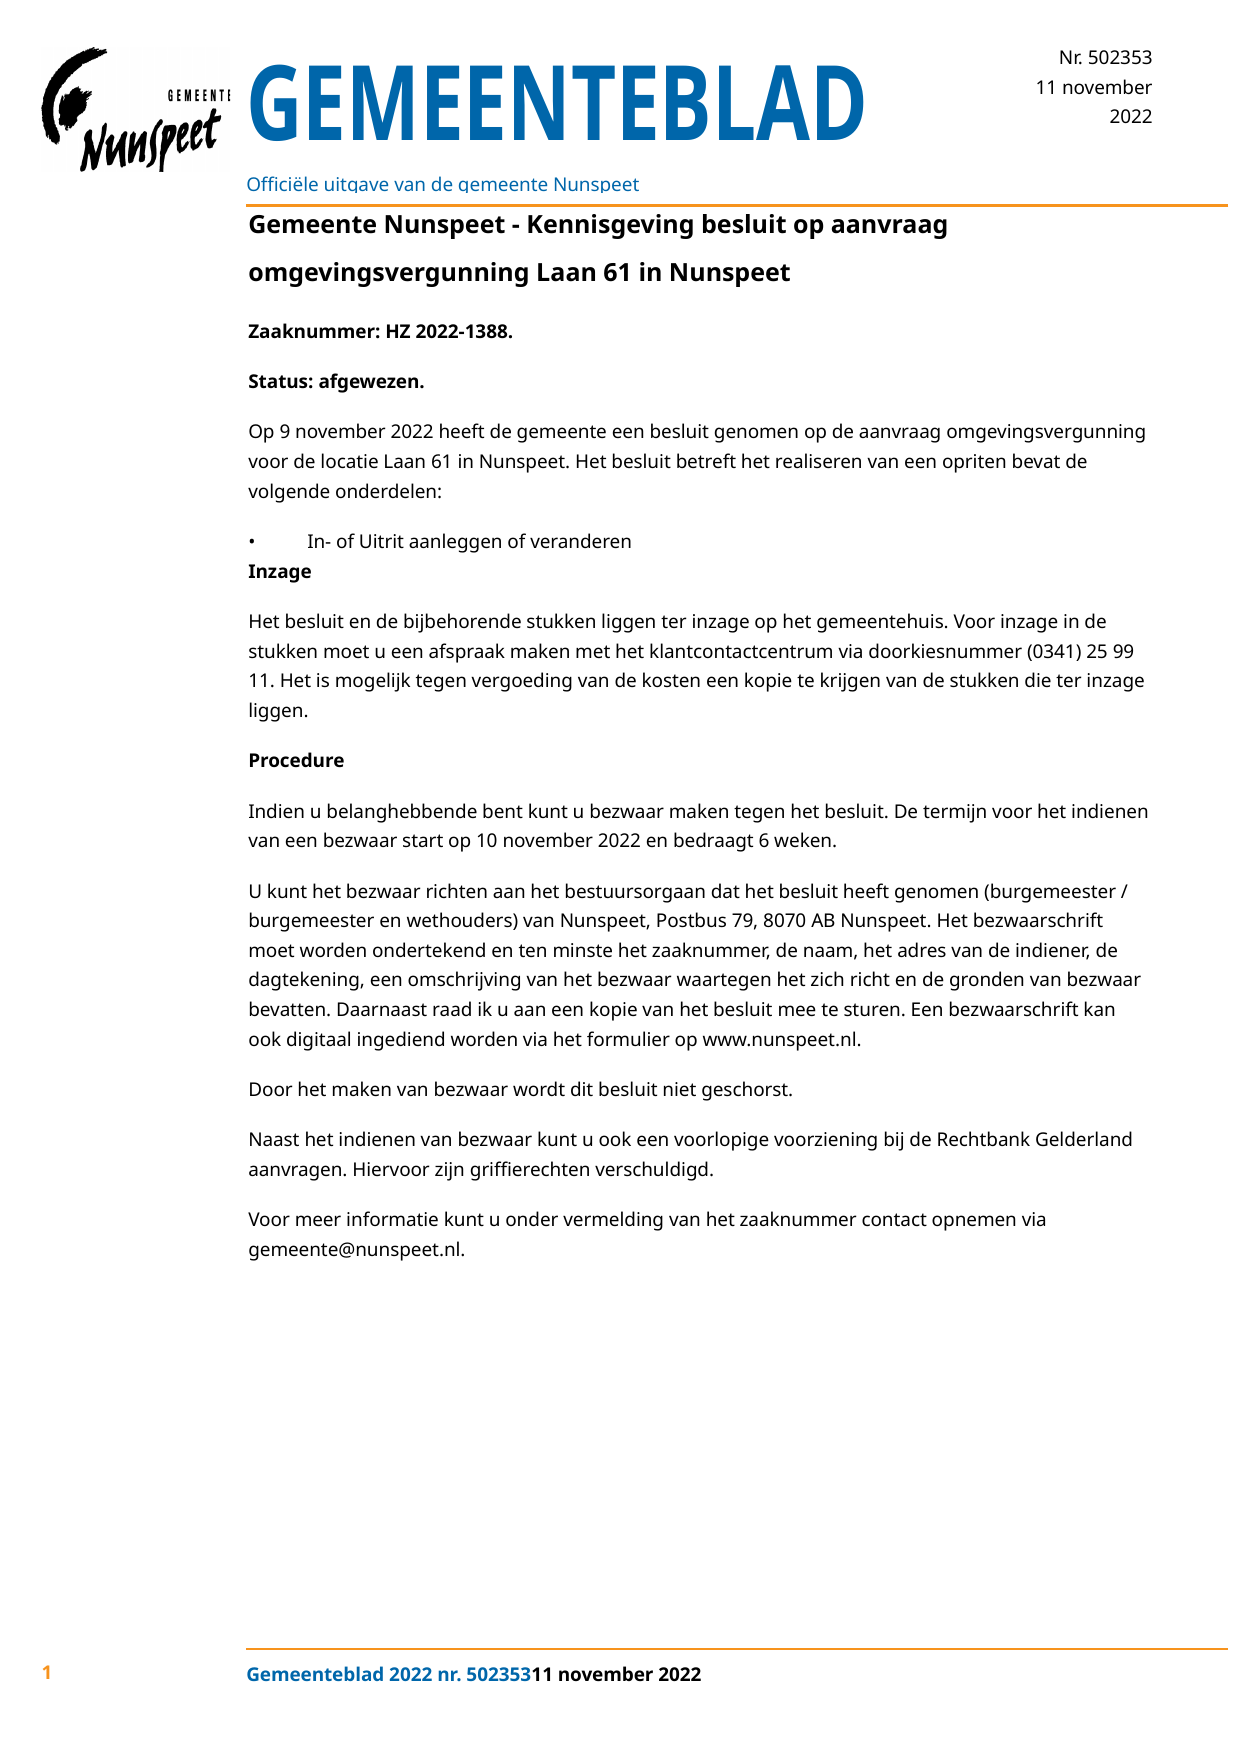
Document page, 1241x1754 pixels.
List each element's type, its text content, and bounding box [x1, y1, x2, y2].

text Door het maken van bezwaar wordt dit besluit niet geschorst. [248, 1076, 1152, 1102]
text Inzage [248, 558, 1152, 584]
text Procedure [248, 747, 1152, 773]
text Indien u belanghebbende bent kunt u bezwaar maken tegen het besluit. De termijn voor het indienen van een bezwaar start op 10 november 2022 en bedraagt 6 weken. [248, 798, 1152, 853]
text Naast het indienen van bezwaar kunt u ook een voorlopige voorziening bij de Rechtbank Gelderland aanvragen. Hiervoor zijn griffierechten verschuldigd. [248, 1127, 1152, 1182]
text Op 9 november 2022 heeft de gemeente een besluit genomen op de aanvraag omgevingsvergunning voor de locatie Laan 61 in Nunspeet. Het besluit betreft het realiseren van een opriten bevat de volgende onderdelen: [248, 419, 1152, 504]
text U kunt het bezwaar richten aan het bestuursorgaan dat het besluit heeft genomen (burgemeester / burgemeester en wethouders) van Nunspeet, Postbus 79, 8070 AB Nunspeet. Het bezwaarschrift moet worden ondertekend en ten minste het zaaknummer, de naam, het adres van de indiener, de dagtekening, een omschrijving van het bezwaar waartegen het zich richt en de gronden van bezwaar bevatten. Daarnaast raad ik u aan een kopie van het besluit mee te sturen. Een bezwaarschrift kan ook digitaal ingediend worden via het formulier op www.nunspeet.nl. [248, 878, 1152, 1052]
text Zaaknummer: HZ 2022-1388. [248, 318, 1152, 344]
text Voor meer informatie kunt u onder vermelding van het zaaknummer contact opnemen via gemeente@nunspeet.nl. [248, 1207, 1152, 1262]
list In- of Uitrit aanleggen of veranderen [248, 528, 1152, 554]
picture [41, 47, 231, 172]
text Status: afgewezen. [248, 368, 1152, 394]
text Het besluit en de bijbehorende stukken liggen ter inzage op het gemeentehuis. Voor inzage in de stukken moet u een afspraak maken met het klantcontactcentrum via doorkiesnummer (0341) 25 99 11. Het is mogelijk tegen vergoeding van de kosten een kopie te krijgen van de stukken die ter inzage liggen. [248, 608, 1152, 723]
text Gemeente Nunspeet - Kennisgeving besluit op aanvraag omgevingsvergunning Laan 61 in Nunspeet [248, 207, 1152, 288]
